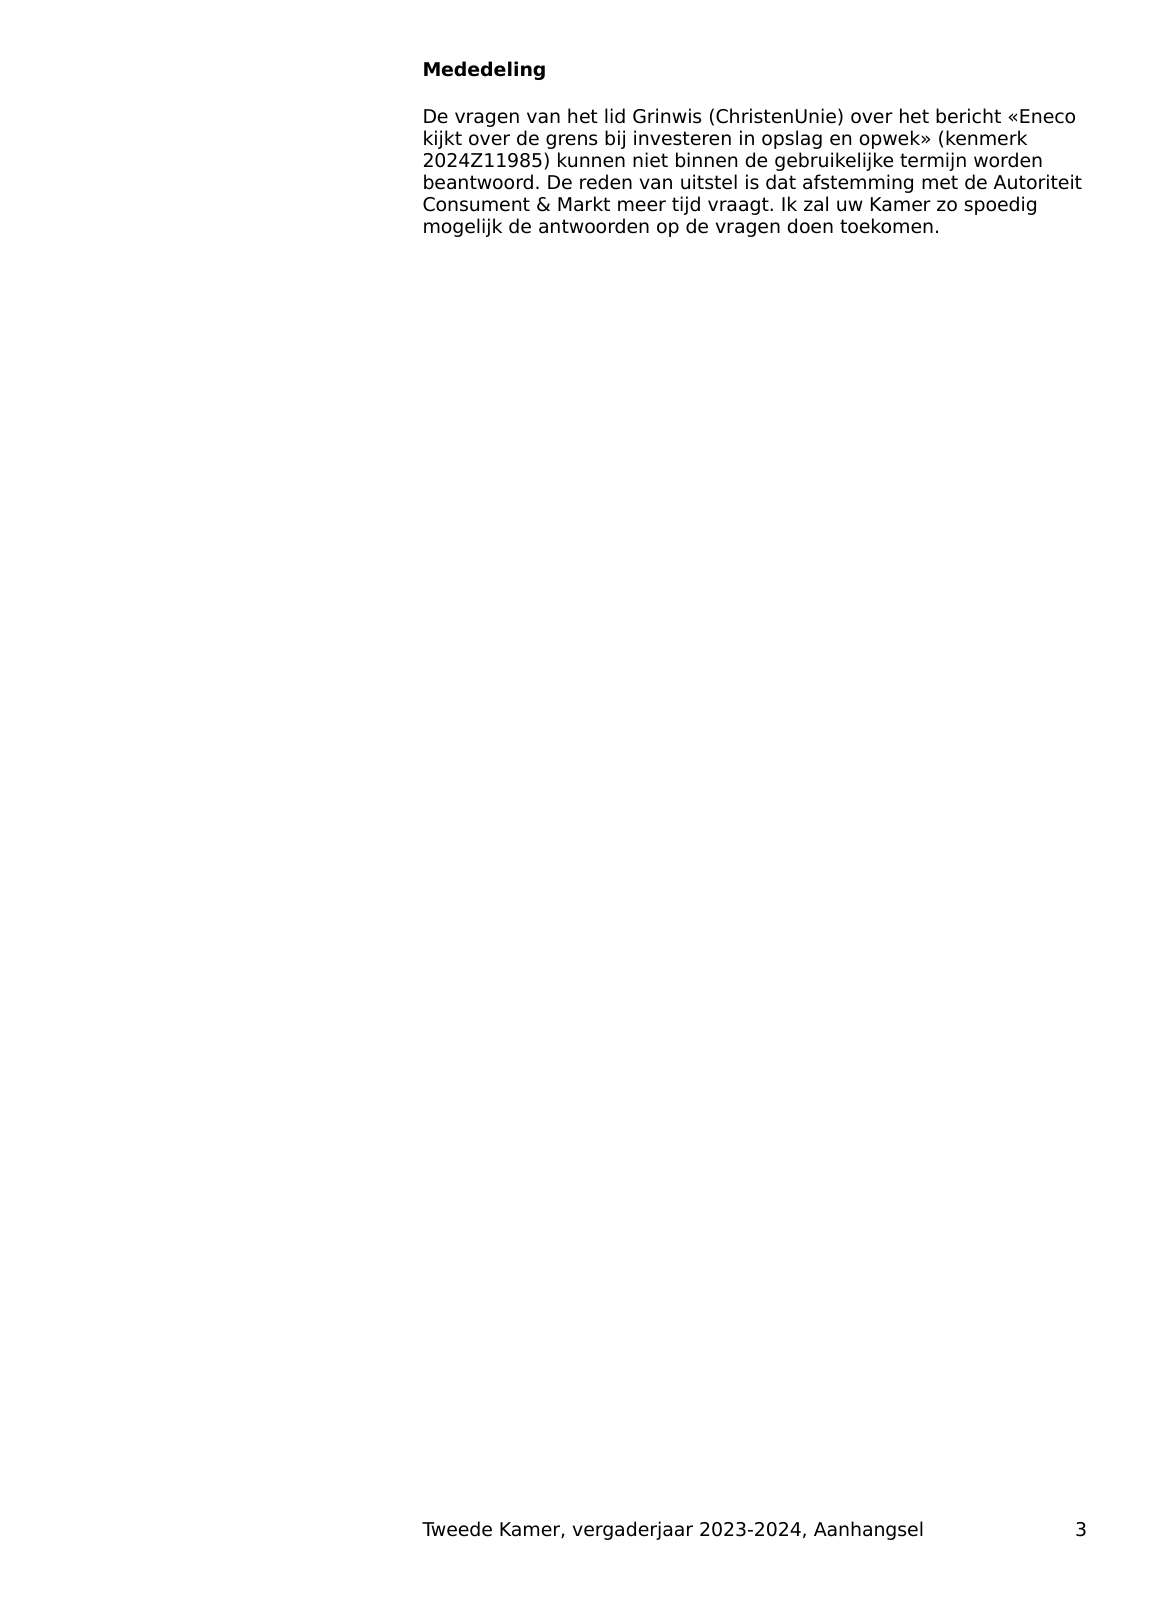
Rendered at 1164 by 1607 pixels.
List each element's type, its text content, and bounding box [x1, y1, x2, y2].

text De vragen van het lid Grinwis (ChristenUnie) over het bericht «Eneco kijkt over de grens bij investeren in opslag en opwek» (kenmerk 2024Z11985) kunnen niet binnen de gebruikelijke termijn worden beantwoord. De reden van uitstel is dat afstemming met de Autoriteit Consument & Markt meer tijd vraagt. Ik zal uw Kamer zo spoedig mogelijk de antwoorden op de vragen doen toekomen. [422, 106, 1087, 238]
subtitle Mededeling [422, 59, 1087, 81]
